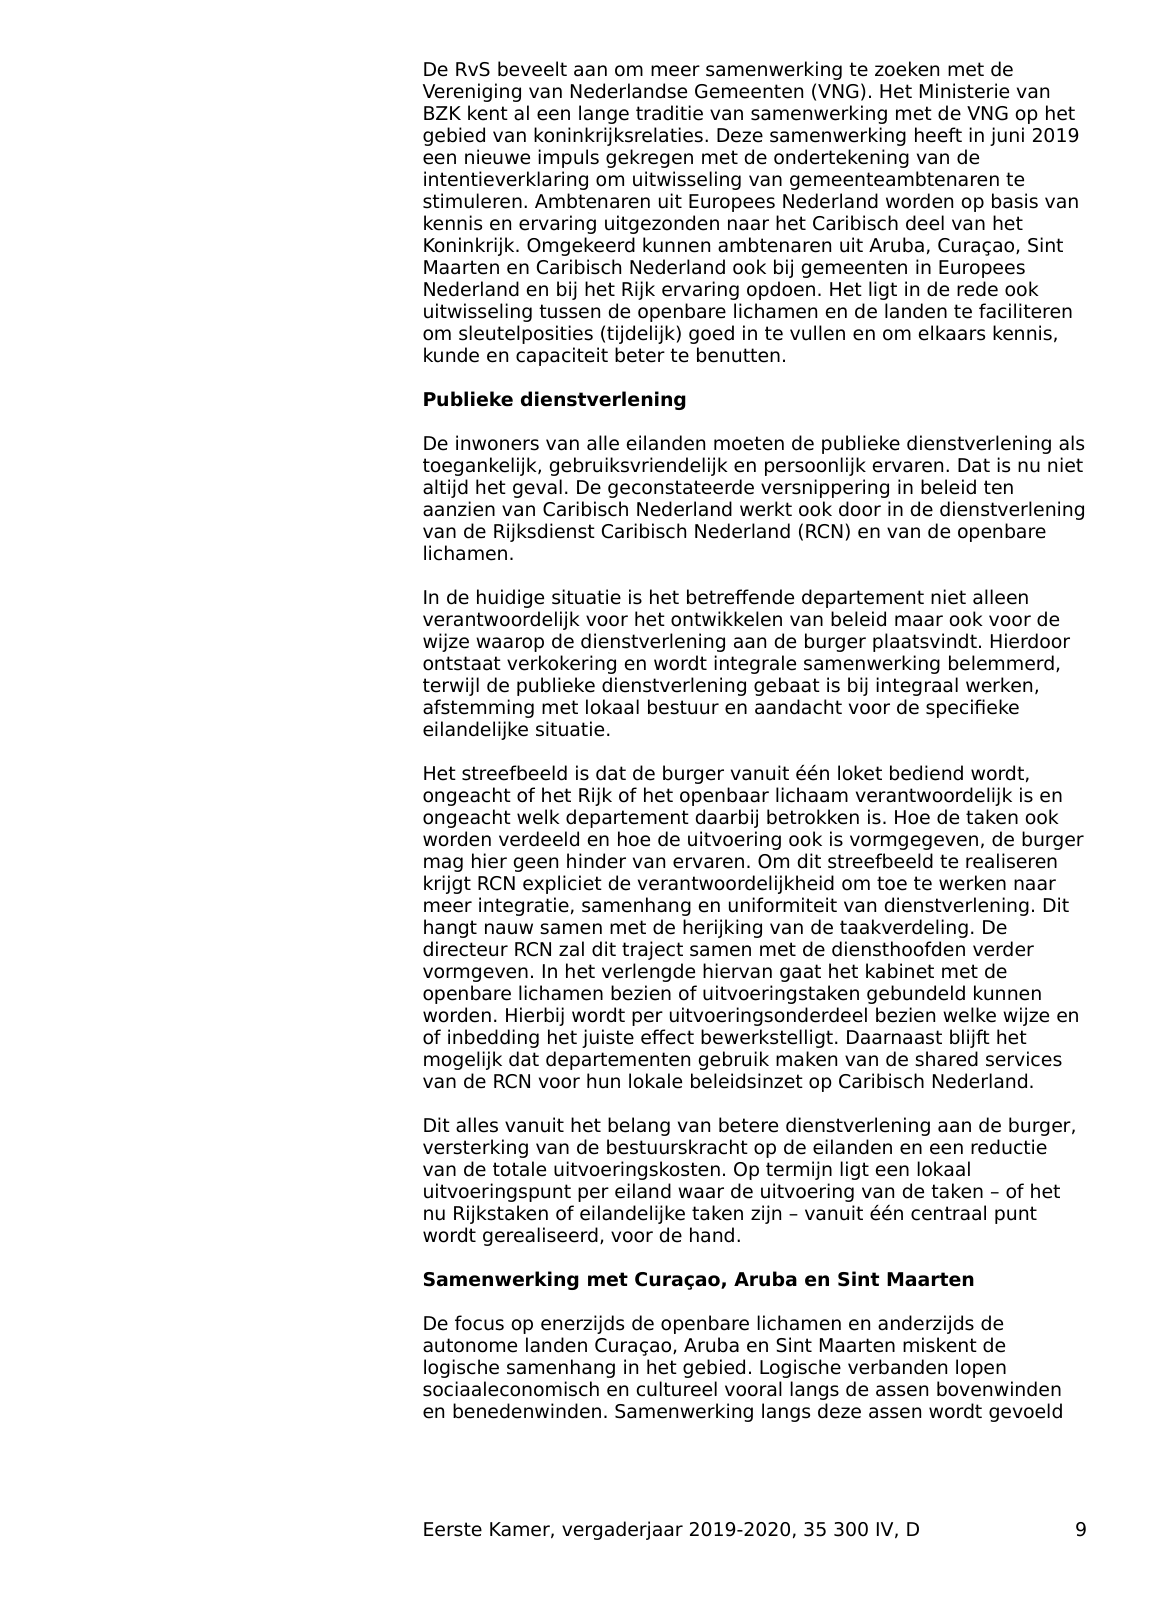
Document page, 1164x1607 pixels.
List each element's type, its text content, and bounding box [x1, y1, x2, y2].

text In de huidige situatie is het betreffende departement niet alleen verantwoordelijk voor het ontwikkelen van beleid maar ook voor de wijze waarop de dienstverlening aan de burger plaatsvindt. Hierdoor ontstaat verkokering en wordt integrale samenwerking belemmerd, terwijl de publieke dienstverlening gebaat is bij integraal werken, afstemming met lokaal bestuur en aandacht voor de specifieke eilandelijke situatie. [422, 587, 1087, 741]
text Het streefbeeld is dat de burger vanuit één loket bediend wordt, ongeacht of het Rijk of het openbaar lichaam verantwoordelijk is en ongeacht welk departement daarbij betrokken is. Hoe de taken ook worden verdeeld en hoe de uitvoering ook is vormgegeven, de burger mag hier geen hinder van ervaren. Om dit streefbeeld te realiseren krijgt RCN expliciet de verantwoordelijkheid om toe te werken naar meer integratie, samenhang en uniformiteit van dienstverlening. Dit hangt nauw samen met de herijking van de taakverdeling. De directeur RCN zal dit traject samen met de diensthoofden verder vormgeven. In het verlengde hiervan gaat het kabinet met de openbare lichamen bezien of uitvoeringstaken gebundeld kunnen worden. Hierbij wordt per uitvoeringsonderdeel bezien welke wijze en of inbedding het juiste effect bewerkstelligt. Daarnaast blijft het mogelijk dat departementen gebruik maken van de shared services van de RCN voor hun lokale beleidsinzet op Caribisch Nederland. [422, 763, 1087, 1093]
text De RvS beveelt aan om meer samenwerking te zoeken met de Vereniging van Nederlandse Gemeenten (VNG). Het Ministerie van BZK kent al een lange traditie van samenwerking met de VNG op het gebied van koninkrijksrelaties. Deze samenwerking heeft in juni 2019 een nieuwe impuls gekregen met de ondertekening van de intentieverklaring om uitwisseling van gemeenteambtenaren te stimuleren. Ambtenaren uit Europees Nederland worden op basis van kennis en ervaring uitgezonden naar het Caribisch deel van het Koninkrijk. Omgekeerd kunnen ambtenaren uit Aruba, Curaçao, Sint Maarten en Caribisch Nederland ook bij gemeenten in Europees Nederland en bij het Rijk ervaring opdoen. Het ligt in de rede ook uitwisseling tussen de openbare lichamen en de landen te faciliteren om sleutelposities (tijdelijk) goed in te vullen en om elkaars kennis, kunde en capaciteit beter te benutten. [422, 59, 1087, 367]
text De focus op enerzijds de openbare lichamen en anderzijds de autonome landen Curaçao, Aruba en Sint Maarten miskent de logische samenhang in het gebied. Logische verbanden lopen sociaaleconomisch en cultureel vooral langs de assen bovenwinden en benedenwinden. Samenwerking langs deze assen wordt gevoeld [422, 1313, 1087, 1423]
text Dit alles vanuit het belang van betere dienstverlening aan de burger, versterking van de bestuurskracht op de eilanden en een reductie van de totale uitvoeringskosten. Op termijn ligt een lokaal uitvoeringspunt per eiland waar de uitvoering van de taken – of het nu Rijkstaken of eilandelijke taken zijn – vanuit één centraal punt wordt gerealiseerd, voor de hand. [422, 1115, 1087, 1247]
subtitle Samenwerking met Curaçao, Aruba en Sint Maarten [422, 1269, 1087, 1291]
subtitle Publieke dienstverlening [422, 389, 1087, 411]
text De inwoners van alle eilanden moeten de publieke dienstverlening als toegankelijk, gebruiksvriendelijk en persoonlijk ervaren. Dat is nu niet altijd het geval. De geconstateerde versnippering in beleid ten aanzien van Caribisch Nederland werkt ook door in de dienstverlening van de Rijksdienst Caribisch Nederland (RCN) en van de openbare lichamen. [422, 433, 1087, 565]
